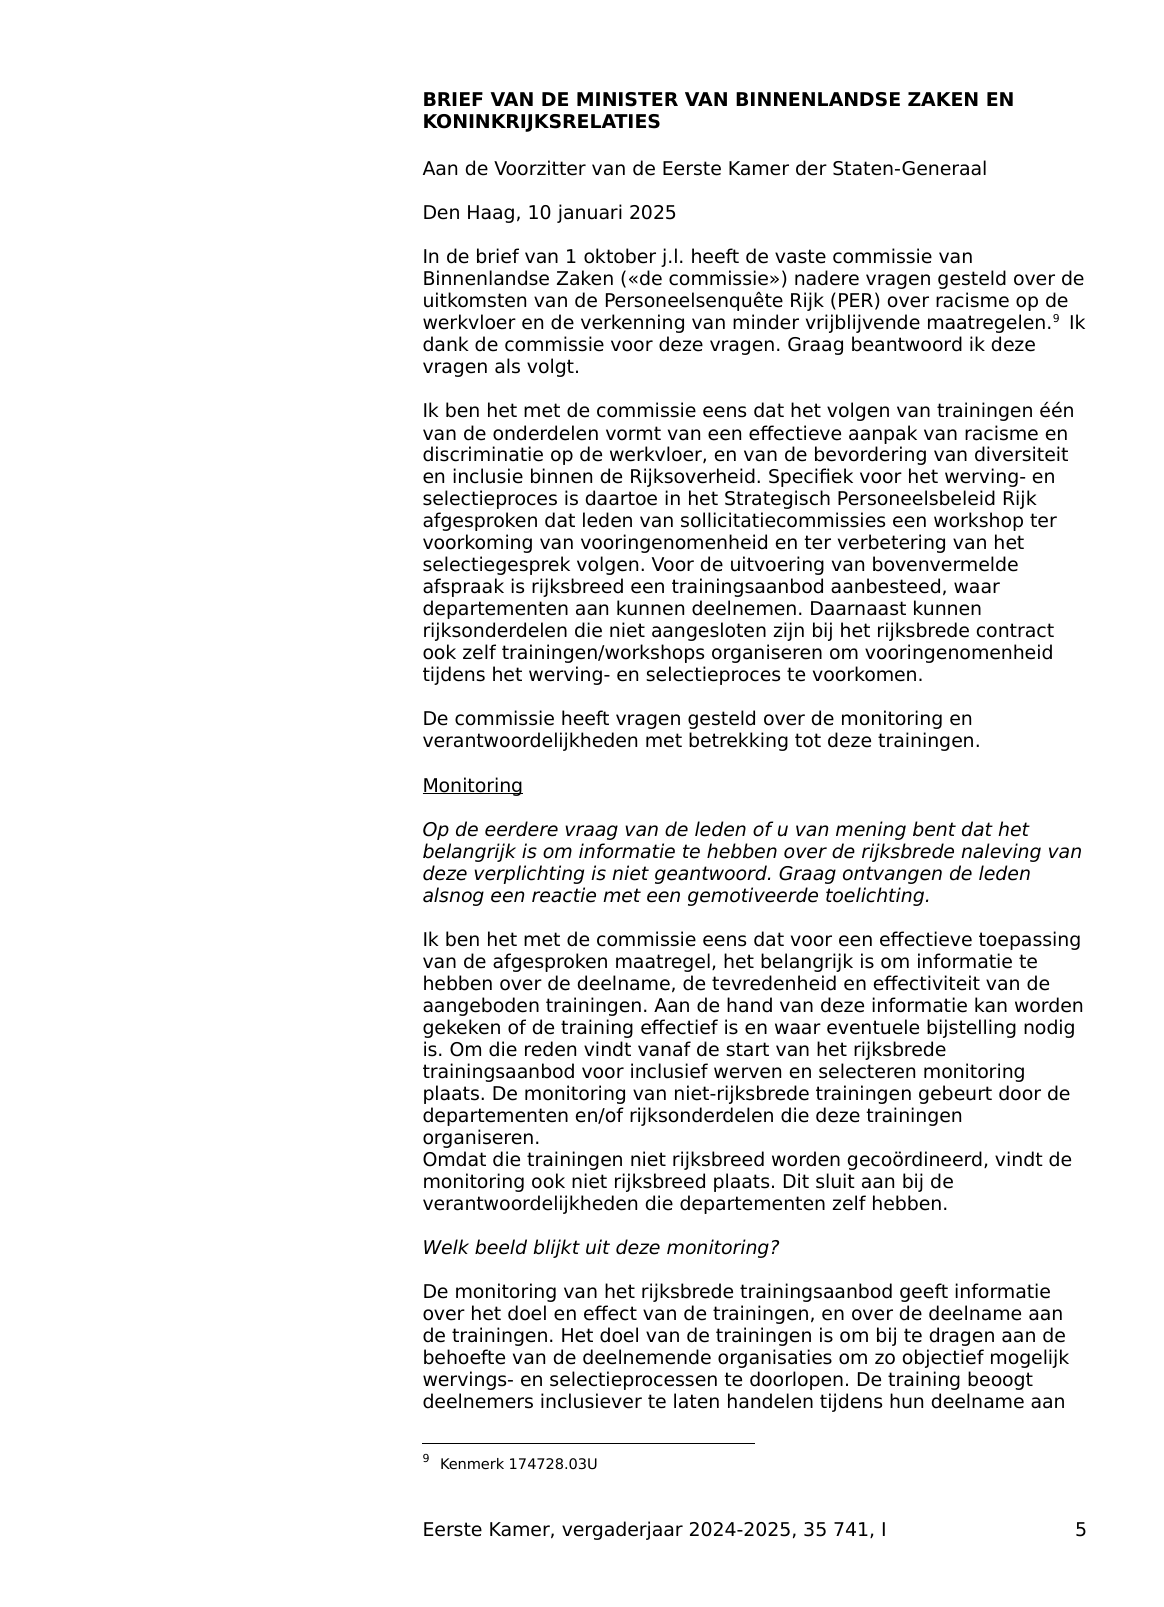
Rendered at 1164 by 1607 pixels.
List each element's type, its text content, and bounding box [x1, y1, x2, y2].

text Den Haag, 10 januari 2025 [422, 202, 1087, 224]
subtitle Monitoring [422, 774, 1087, 796]
text De monitoring van het rijksbrede trainingsaanbod geeft informatie over het doel en effect van de trainingen, en over de deelname aan de trainingen. Het doel van de trainingen is om bij te dragen aan de behoefte van de deelnemende organisaties om zo objectief mogelijk wervings- en selectieprocessen te doorlopen. De training beoogt deelnemers inclusiever te laten handelen tijdens hun deelname aan [422, 1281, 1087, 1413]
text Omdat die trainingen niet rijksbreed worden gecoördineerd, vindt de monitoring ook niet rijksbreed plaats. Dit sluit aan bij de verantwoordelijkheden die departementen zelf hebben. [422, 1148, 1087, 1214]
text Op de eerdere vraag van de leden of u van mening bent dat het belangrijk is om informatie te hebben over de rijksbrede naleving van deze verplichting is niet geantwoord. Graag ontvangen de leden alsnog een reactie met een gemotiveerde toelichting. [422, 819, 1087, 907]
text De commissie heeft vragen gesteld over de monitoring en verantwoordelijkheden met betrekking tot deze trainingen. [422, 708, 1087, 752]
subtitle BRIEF VAN DE MINISTER VAN BINNENLANDSE ZAKEN EN KONINKRIJKSRELATIES [422, 89, 1087, 133]
text In de brief van 1 oktober j.l. heeft de vaste commissie van Binnenlandse Zaken («de commissie») nadere vragen gesteld over de uitkomsten van de Personeelsenquête Rijk (PER) over racisme op de werkvloer en de verkenning van minder vrijblijvende maatregelen. Ik dank de commissie voor deze vragen. Graag beantwoord ik deze vragen als volgt. [422, 246, 1087, 378]
text Ik ben het met de commissie eens dat het volgen van trainingen één van de onderdelen vormt van een effectieve aanpak van racisme en discriminatie op de werkvloer, en van de bevordering van diversiteit en inclusie binnen de Rijksoverheid. Specifiek voor het werving- en selectieproces is daartoe in het Strategisch Personeelsbeleid Rijk afgesproken dat leden van sollicitatiecommissies een workshop ter voorkoming van vooringenomenheid en ter verbetering van het selectiegesprek volgen. Voor de uitvoering van bovenvermelde afspraak is rijksbreed een trainingsaanbod aanbesteed, waar departementen aan kunnen deelnemen. Daarnaast kunnen rijksonderdelen die niet aangesloten zijn bij het rijksbrede contract ook zelf trainingen/workshops organiseren om vooringenomenheid tijdens het werving- en selectieproces te voorkomen. [422, 400, 1087, 686]
text Ik ben het met de commissie eens dat voor een effectieve toepassing van de afgesproken maatregel, het belangrijk is om informatie te hebben over de deelname, de tevredenheid en effectiviteit van de aangeboden trainingen. Aan de hand van deze informatie kan worden gekeken of de training effectief is en waar eventuele bijstelling nodig is. Om die reden vindt vanaf de start van het rijksbrede trainingsaanbod voor inclusief werven en selecteren monitoring plaats. De monitoring van niet-rijksbrede trainingen gebeurt door de departementen en/of rijksonderdelen die deze trainingen organiseren. [422, 929, 1087, 1148]
text Kenmerk 174728.03U [422, 1452, 1087, 1474]
text Aan de Voorzitter van de Eerste Kamer der Staten-Generaal [422, 158, 1087, 180]
text Welk beeld blijkt uit deze monitoring? [422, 1237, 1087, 1259]
